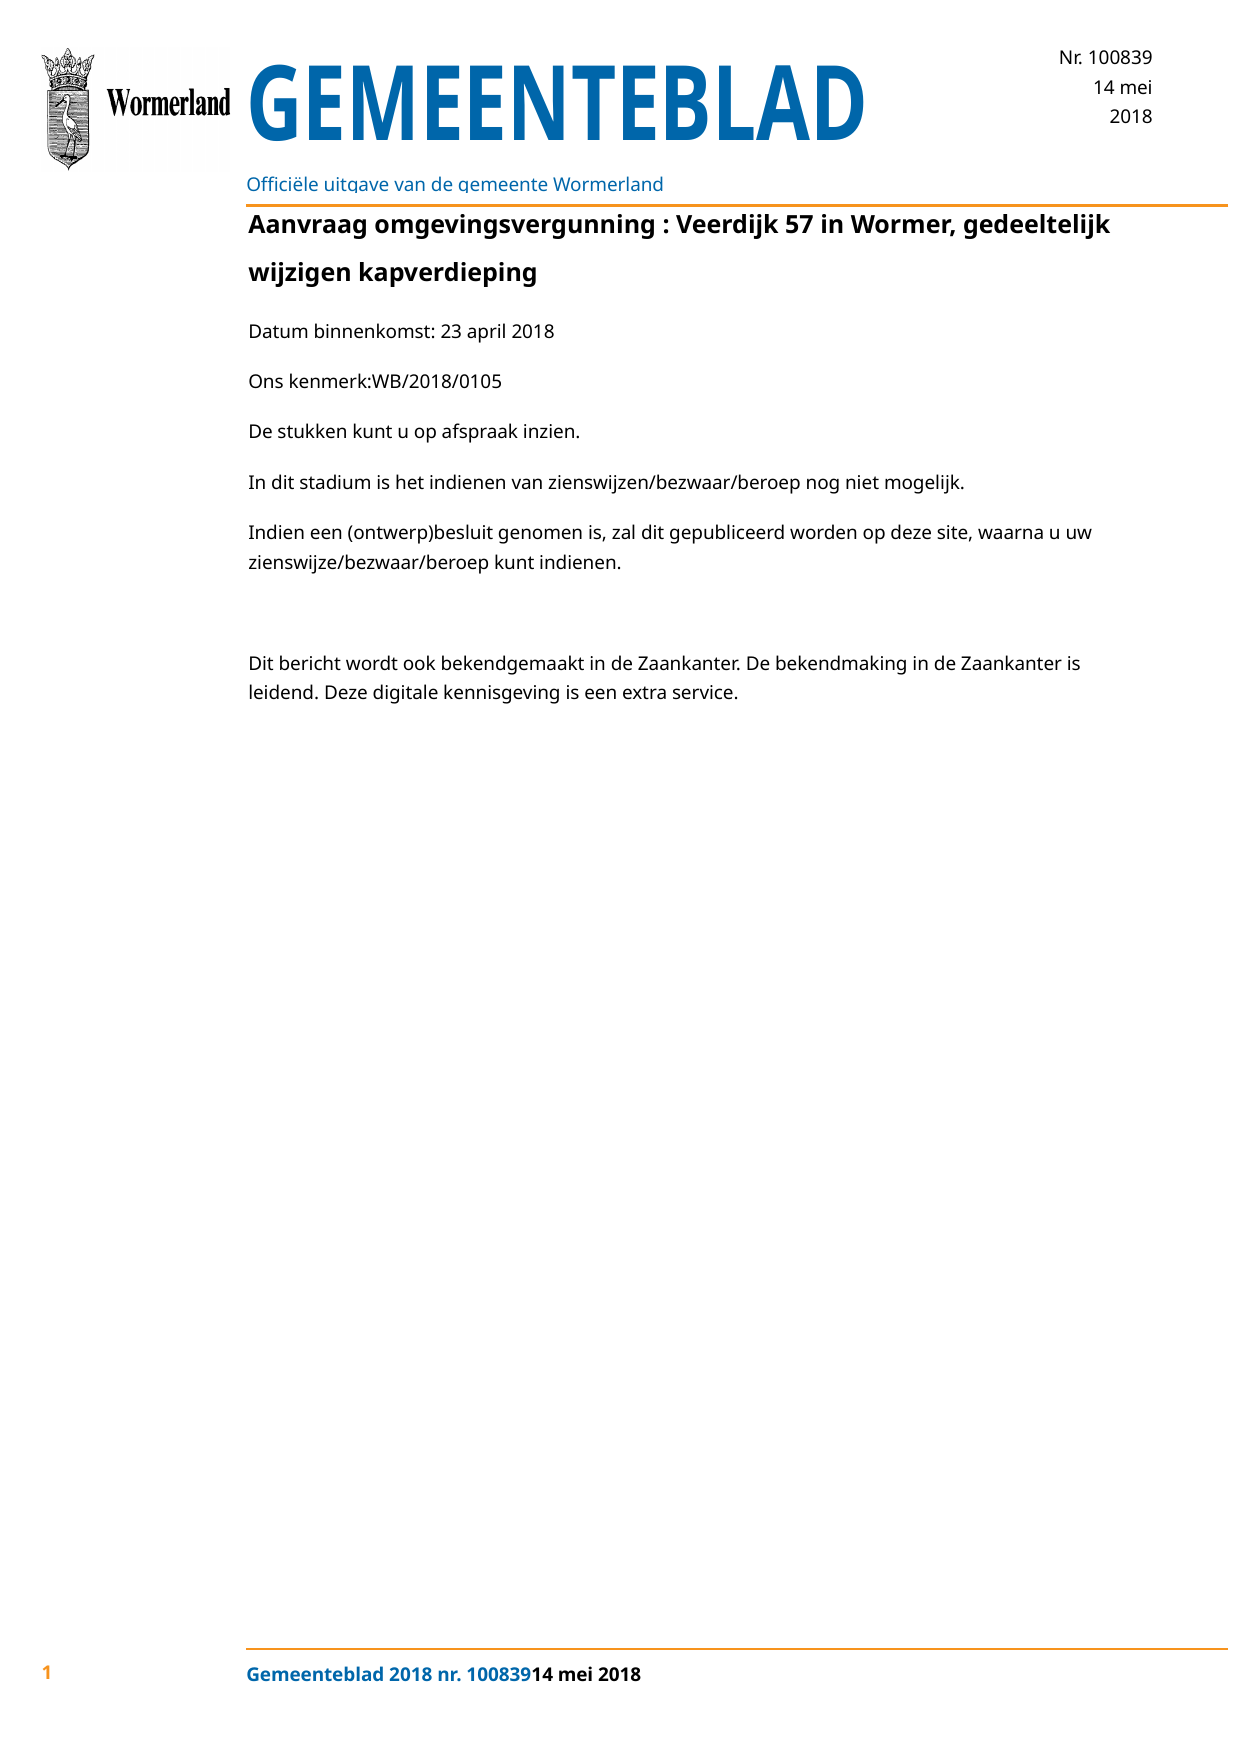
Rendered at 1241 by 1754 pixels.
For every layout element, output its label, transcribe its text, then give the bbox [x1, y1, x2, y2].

text Indien een (ontwerp)besluit genomen is, zal dit gepubliceerd worden op deze site, waarna u uw zienswijze/bezwaar/beroep kunt indienen. [248, 519, 1152, 575]
picture [41, 47, 231, 172]
text Datum binnenkomst: 23 april 2018 [248, 318, 1152, 344]
text Aanvraag omgevingsvergunning : Veerdijk 57 in Wormer, gedeeltelijk wijzigen kapverdieping [248, 207, 1152, 288]
text In dit stadium is het indienen van zienswijzen/bezwaar/beroep nog niet mogelijk. [248, 469, 1152, 495]
text Ons kenmerk:WB/2018/0105 [248, 368, 1152, 394]
text Dit bericht wordt ook bekendgemaakt in de Zaankanter. De bekendmaking in de Zaankanter is leidend. Deze digitale kennisgeving is een extra service. [248, 650, 1152, 705]
text De stukken kunt u op afspraak inzien. [248, 419, 1152, 444]
